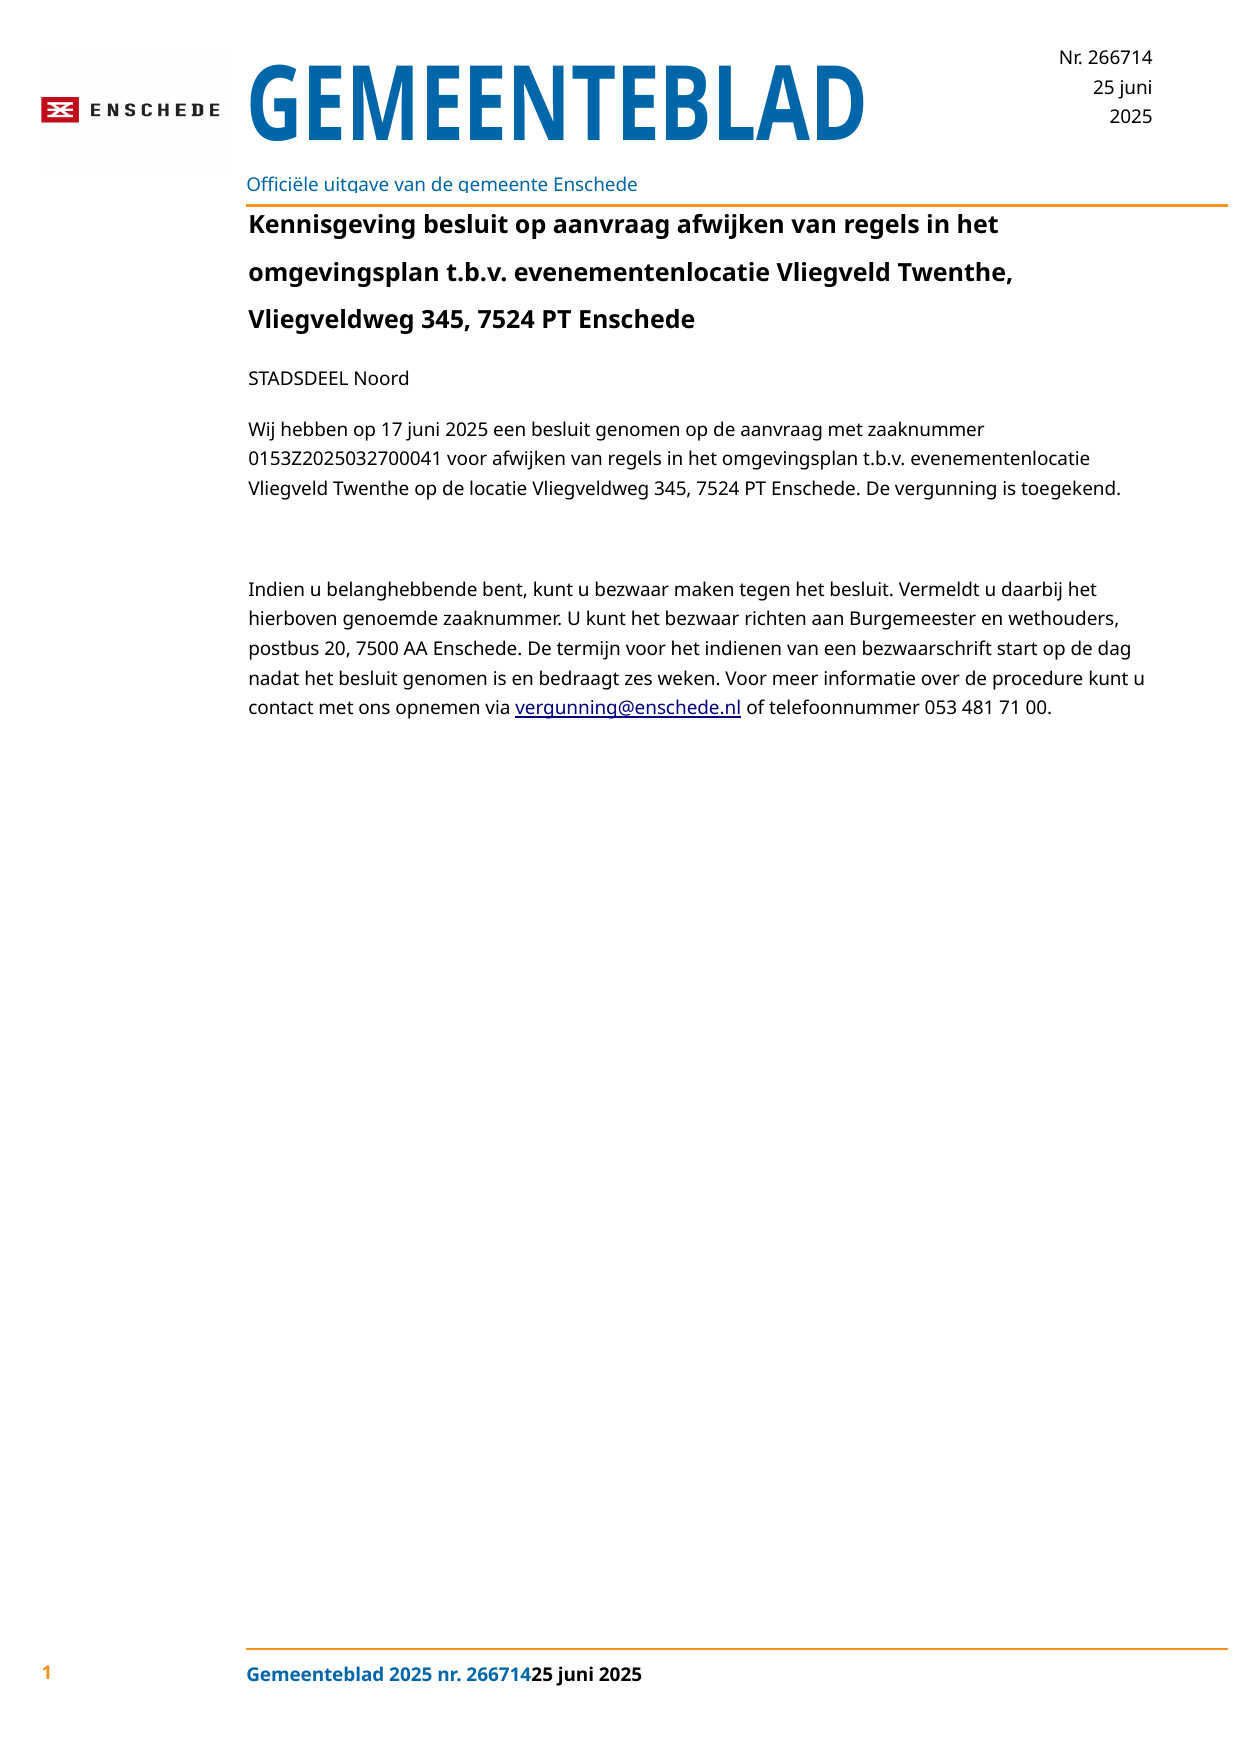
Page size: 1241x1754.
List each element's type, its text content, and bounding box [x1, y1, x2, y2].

text Wij hebben op 17 juni 2025 een besluit genomen op de aanvraag met zaaknummer 0153Z2025032700041 voor afwijken van regels in het omgevingsplan t.b.v. evenementenlocatie Vliegveld Twenthe op de locatie Vliegveldweg 345, 7524 PT Enschede. De vergunning is toegekend. [248, 416, 1152, 501]
text Kennisgeving besluit op aanvraag afwijken van regels in het omgevingsplan t.b.v. evenementenlocatie Vliegveld Twenthe, Vliegveldweg 345, 7524 PT Enschede [248, 207, 1152, 336]
picture [41, 47, 231, 172]
text Indien u belanghebbende bent, kunt u bezwaar maken tegen het besluit. Vermeldt u daarbij het hierboven genoemde zaaknummer. U kunt het bezwaar richten aan Burgemeester en wethouders, postbus 20, 7500 AA Enschede. De termijn voor het indienen van een bezwaarschrift start op de dag nadat het besluit genomen is en bedraagt zes weken. Voor meer informatie over de procedure kunt u contact met ons opnemen via vergunning@enschede.nl of telefoonnummer 053 481 71 00. [248, 576, 1152, 720]
text STADSDEEL Noord [248, 366, 1152, 391]
